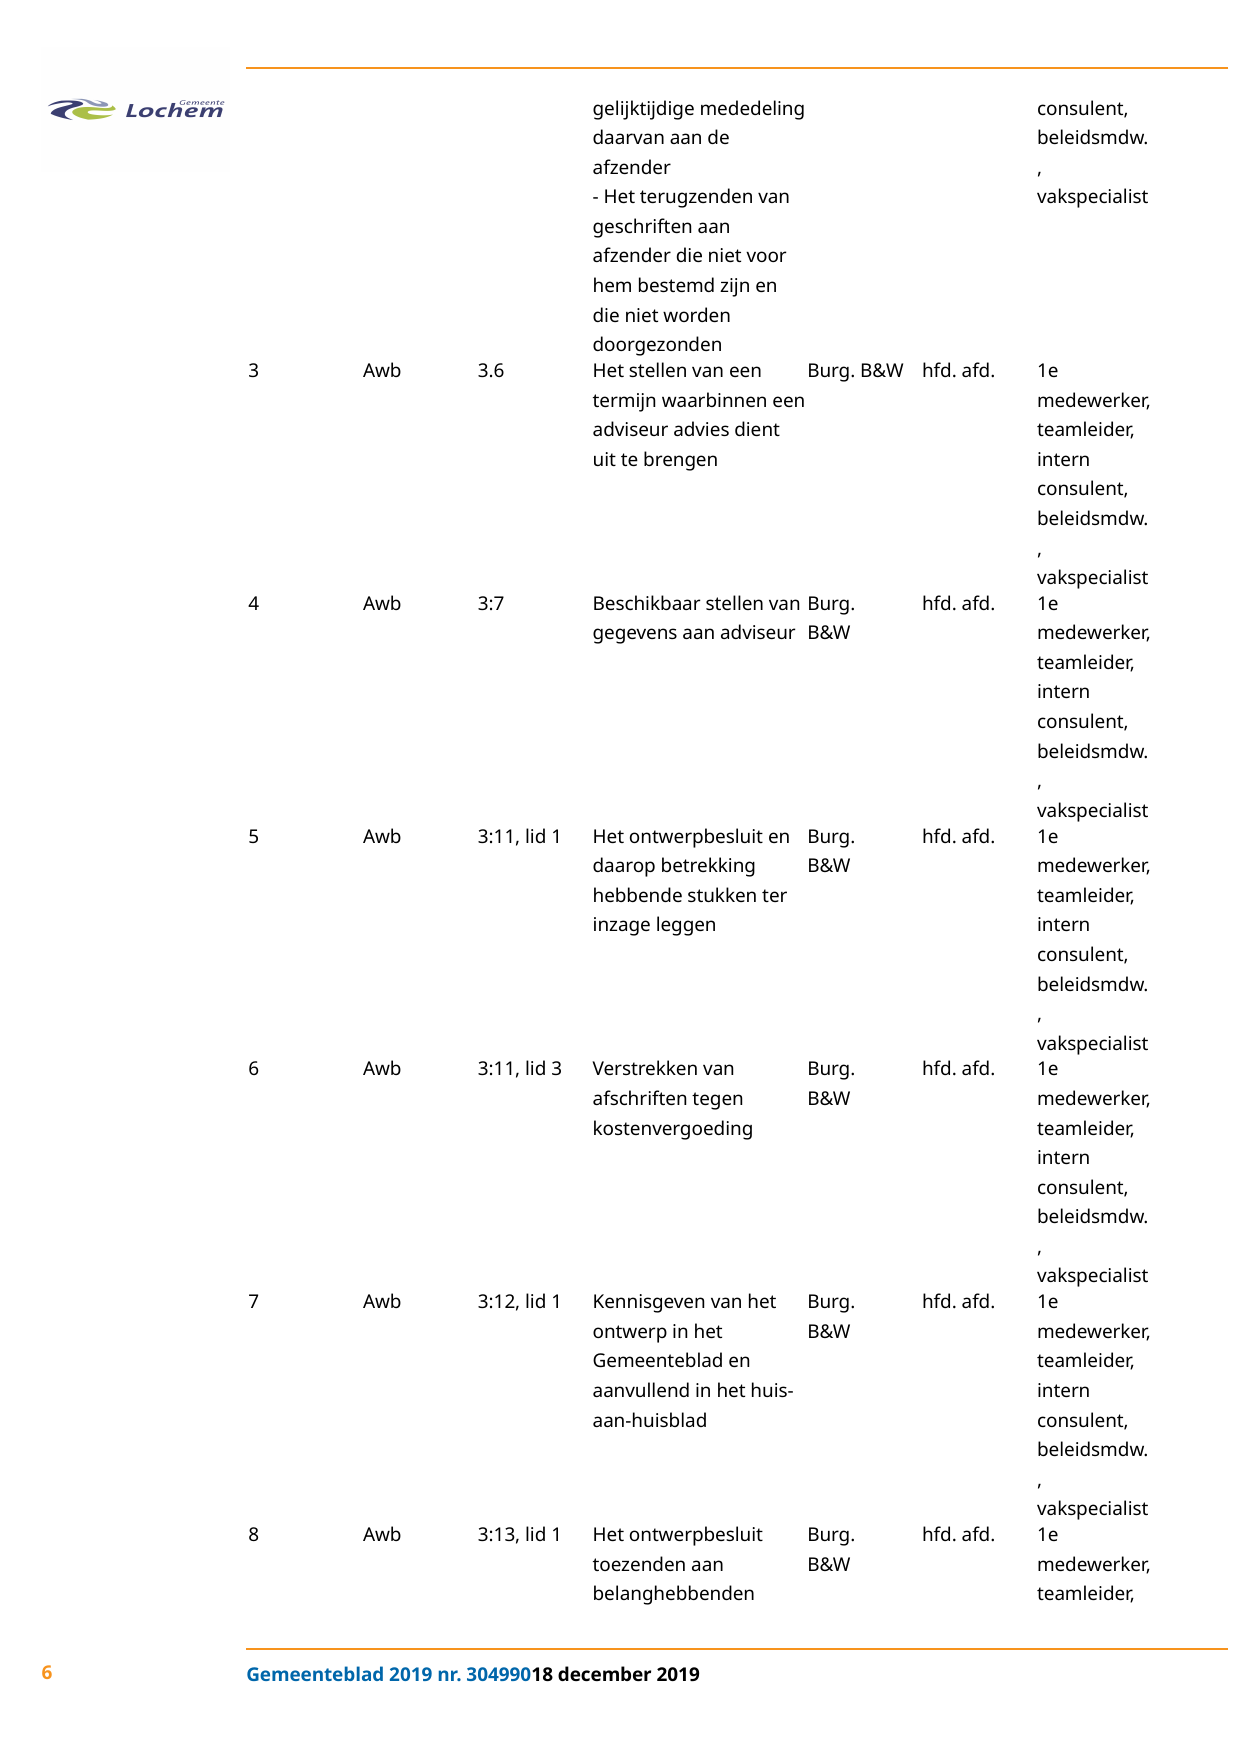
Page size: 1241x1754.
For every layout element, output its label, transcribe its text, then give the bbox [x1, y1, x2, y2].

table_cell 1e medewerker, teamleider, intern consulent, beleidsmdw., vakspecialist [1037, 357, 1152, 590]
table_cell Het stellen van een termijn waarbinnen een adviseur advies dient uit te brengen [593, 357, 807, 590]
table_cell Het ontwerpbesluit toezenden aan belanghebbenden [593, 1521, 807, 1606]
table_cell Awb [363, 1289, 478, 1521]
table_cell 3:7 [478, 590, 592, 823]
table_cell Verstrekken van afschriften tegen kostenvergoeding [593, 1056, 807, 1288]
table_cell 5 [248, 823, 363, 1056]
table_cell Beschikbaar stellen van gegevens aan adviseur [593, 590, 807, 823]
table_cell 1e medewerker, teamleider, intern consulent, beleidsmdw., vakspecialist [1037, 1056, 1152, 1288]
table_cell hfd. afd. [922, 590, 1037, 823]
table_cell 3:11, lid 3 [478, 1056, 592, 1288]
table_cell consulent, beleidsmdw., vakspecialist [1037, 95, 1152, 357]
table_cell [363, 95, 478, 357]
table_cell 3:11, lid 1 [478, 823, 592, 1056]
table_cell 8 [248, 1521, 363, 1606]
table_cell [248, 95, 363, 357]
table_cell hfd. afd. [922, 357, 1037, 590]
table_cell Awb [363, 590, 478, 823]
table_cell gelijktijdige mededeling daarvan aan de afzender - Het terugzenden van geschriften aan afzender die niet voor hem bestemd zijn en die niet worden doorgezonden [593, 95, 807, 357]
table_cell Awb [363, 1521, 478, 1606]
table_cell Kennisgeven van het ontwerp in het Gemeenteblad en aanvullend in het huis-aan-huisblad [593, 1289, 807, 1521]
table_cell 4 [248, 590, 363, 823]
table_cell [807, 95, 922, 357]
table_cell Burg. B&W [807, 590, 922, 823]
table_cell [478, 95, 592, 357]
table_cell Burg. B&W [807, 823, 922, 1056]
table_cell Burg. B&W [807, 357, 922, 590]
table_cell Awb [363, 823, 478, 1056]
table_cell Het ontwerpbesluit en daarop betrekking hebbende stukken ter inzage leggen [593, 823, 807, 1056]
table_cell 3 [248, 357, 363, 590]
table_cell Burg. B&W [807, 1056, 922, 1288]
table_cell 1e medewerker, teamleider, intern consulent, beleidsmdw., vakspecialist [1037, 823, 1152, 1056]
table_cell 3:13, lid 1 [478, 1521, 592, 1606]
table_cell hfd. afd. [922, 1056, 1037, 1288]
table_cell Awb [363, 357, 478, 590]
table_cell 7 [248, 1289, 363, 1521]
table_cell hfd. afd. [922, 1289, 1037, 1521]
table_cell 1e medewerker, teamleider, intern consulent, beleidsmdw., vakspecialist [1037, 1289, 1152, 1521]
table_cell hfd. afd. [922, 1521, 1037, 1606]
table_cell 3:12, lid 1 [478, 1289, 592, 1521]
table_cell 1e medewerker, teamleider, intern consulent, beleidsmdw., vakspecialist [1037, 590, 1152, 823]
table_cell hfd. afd. [922, 823, 1037, 1056]
table_cell 1e medewerker, teamleider, [1037, 1521, 1152, 1606]
picture [41, 47, 231, 172]
table_cell Awb [363, 1056, 478, 1288]
table_cell 6 [248, 1056, 363, 1288]
table_cell Burg. B&W [807, 1521, 922, 1606]
table_cell 3.6 [478, 357, 592, 590]
table_cell Burg. B&W [807, 1289, 922, 1521]
table_cell [922, 95, 1037, 357]
